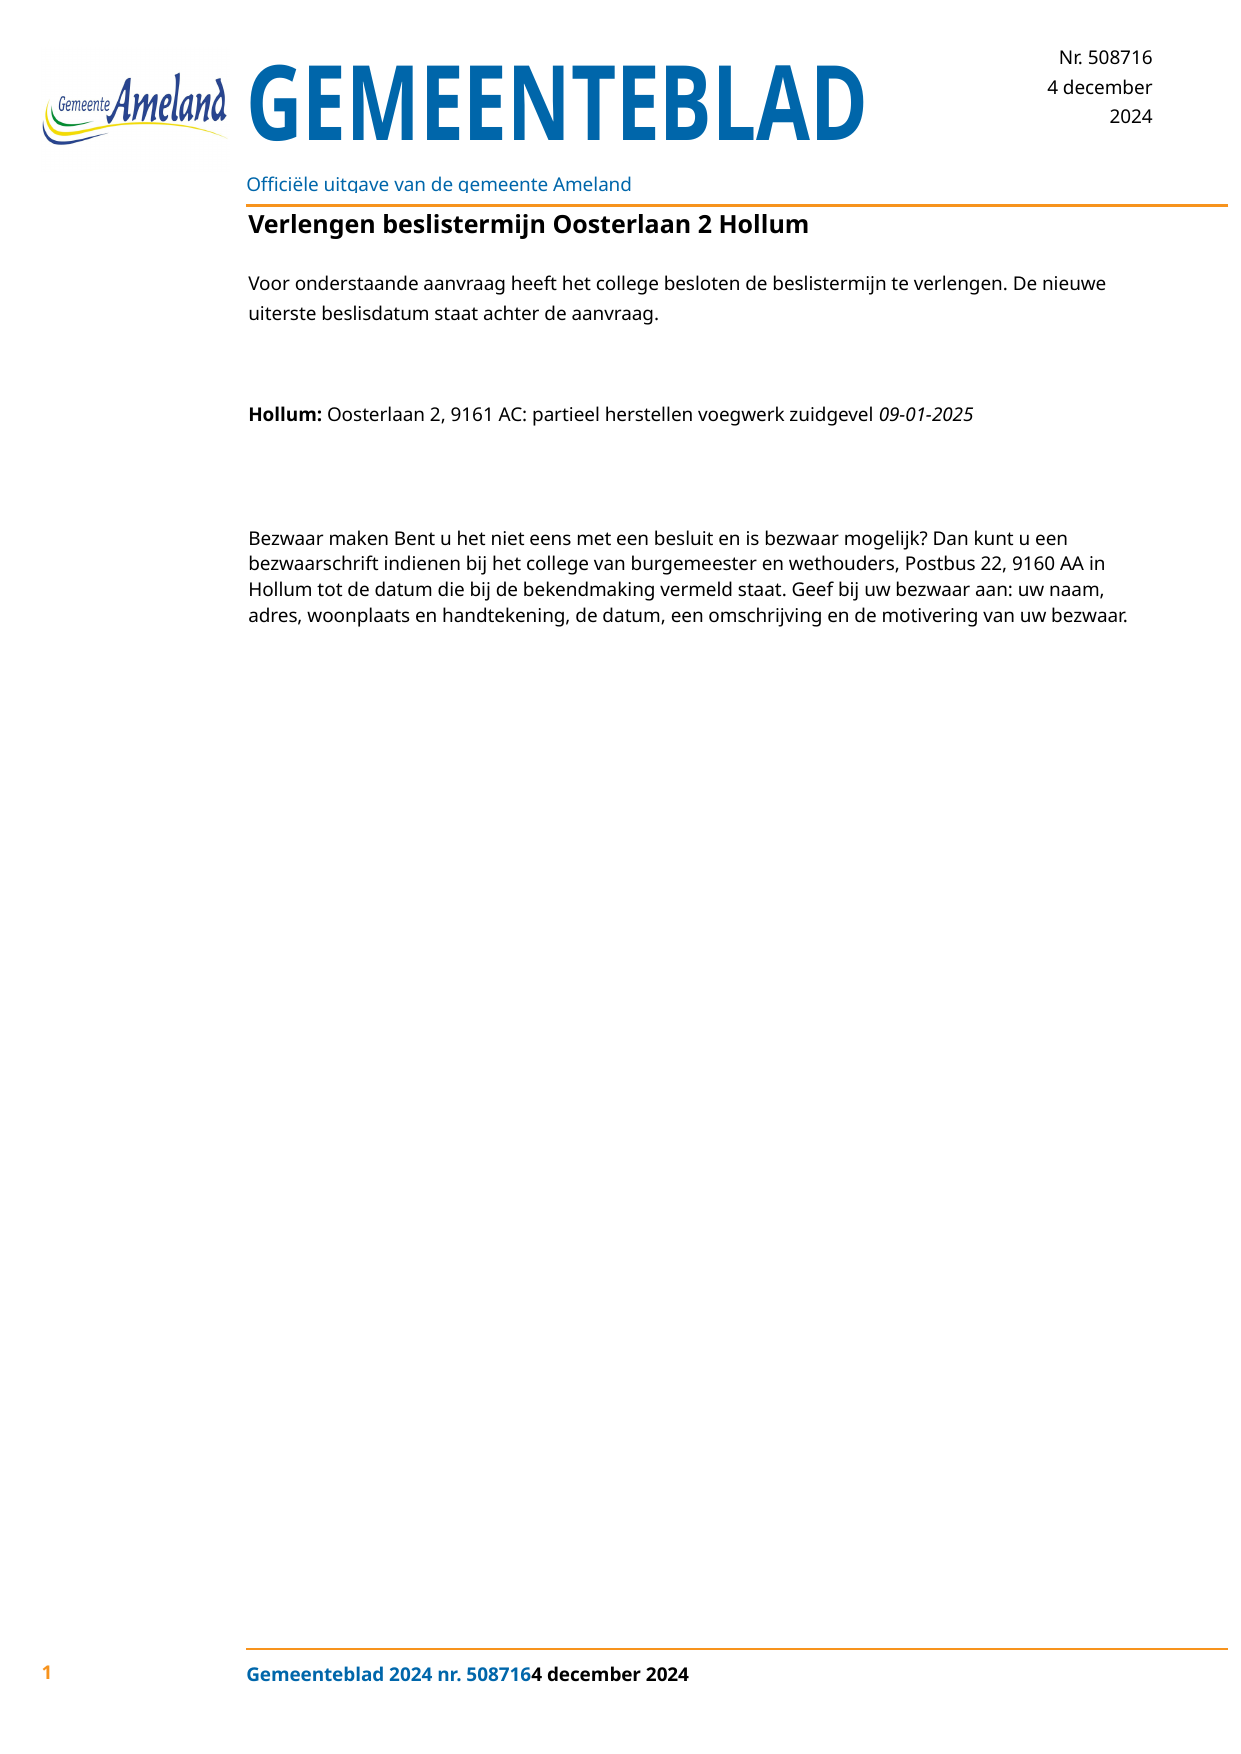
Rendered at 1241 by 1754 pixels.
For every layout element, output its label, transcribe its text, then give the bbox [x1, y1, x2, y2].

picture [41, 47, 231, 172]
text Hollum: Oosterlaan 2, 9161 AC: partieel herstellen voegwerk zuidgevel 09-01-2025 [248, 401, 1152, 426]
text Bezwaar maken Bent u het niet eens met een besluit en is bezwaar mogelijk? Dan kunt u een bezwaarschrift indienen bij het college van burgemeester en wethouders, Postbus 22, 9160 AA in Hollum tot de datum die bij de bekendmaking vermeld staat. Geef bij uw bezwaar aan: uw naam, adres, woonplaats en handtekening, de datum, een omschrijving en de motivering van uw bezwaar. [248, 525, 1152, 628]
text Voor onderstaande aanvraag heeft het college besloten de beslistermijn te verlengen. De nieuwe uiterste beslisdatum staat achter de aanvraag. [248, 270, 1152, 326]
text Verlengen beslistermijn Oosterlaan 2 Hollum [248, 207, 1152, 241]
